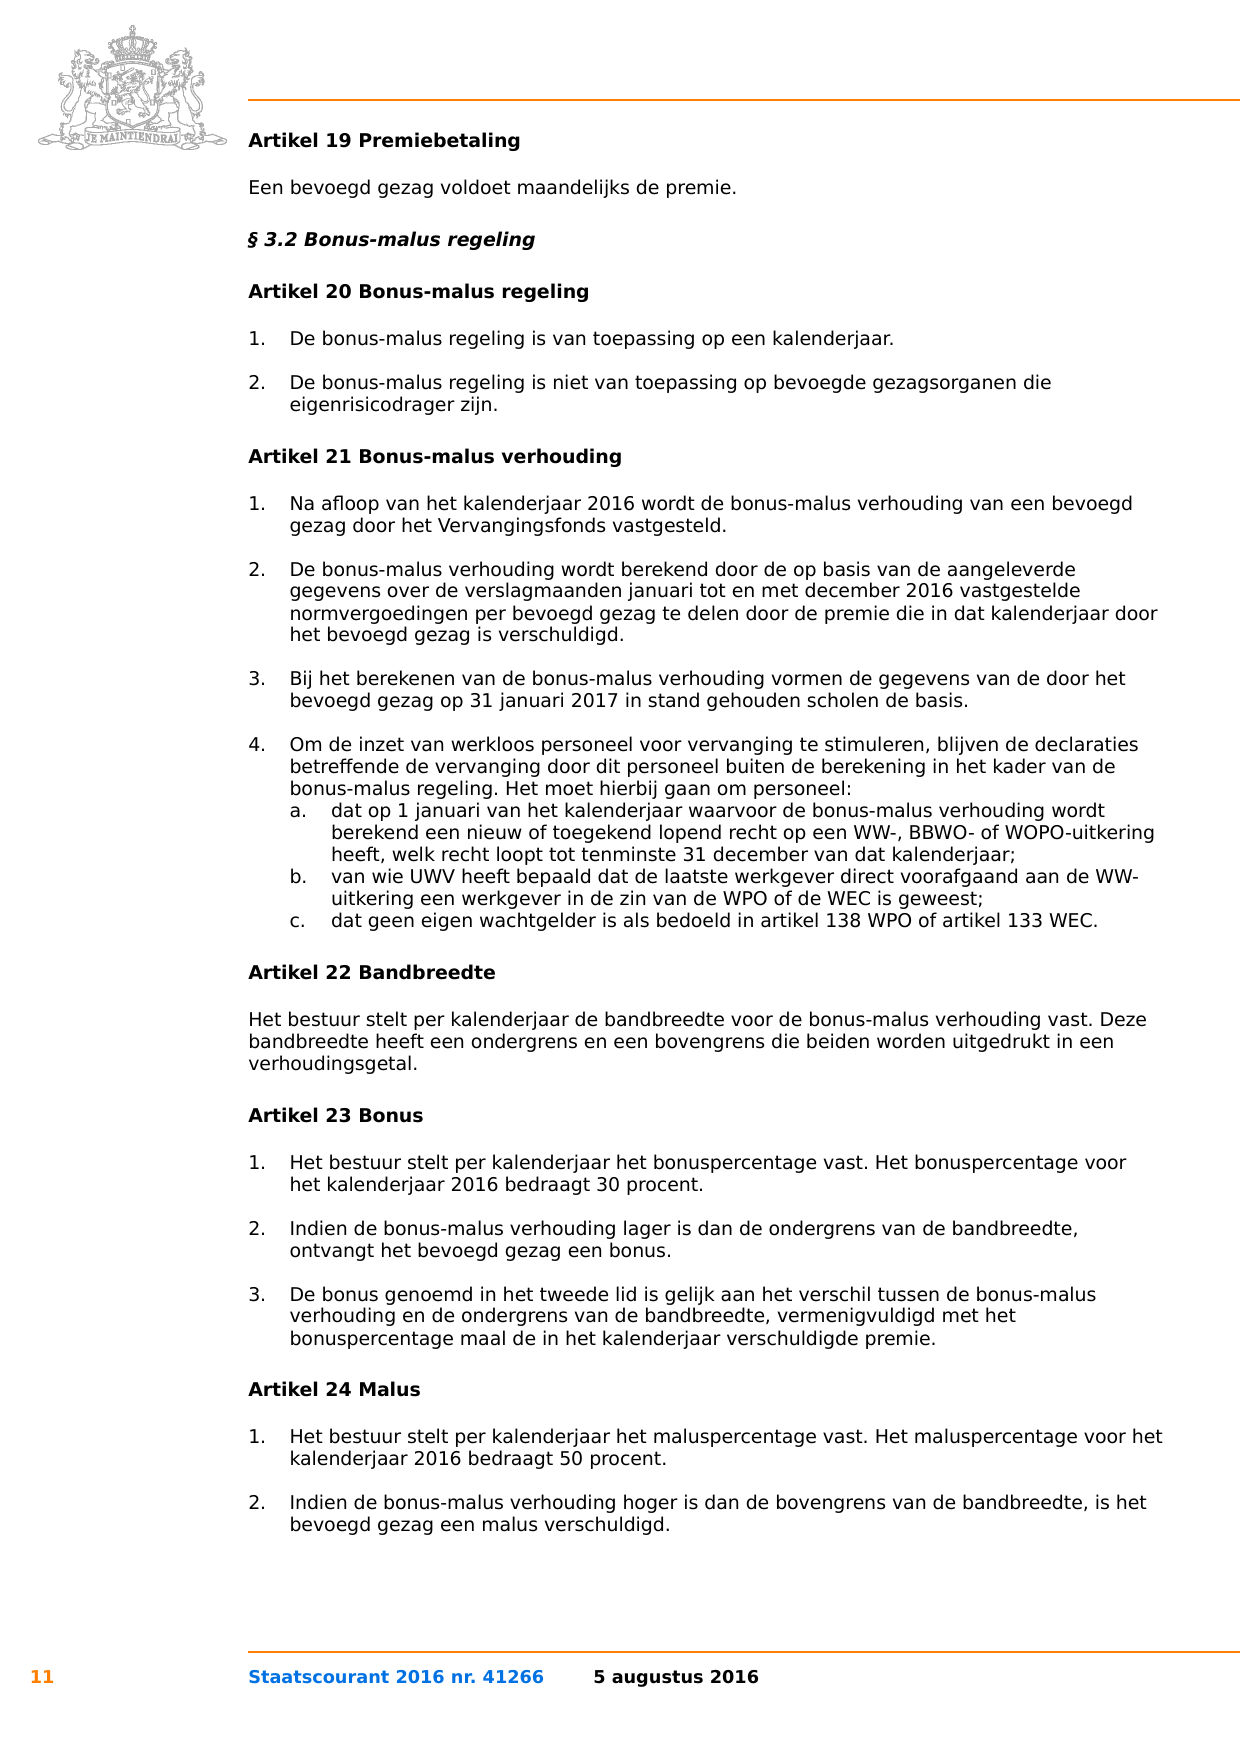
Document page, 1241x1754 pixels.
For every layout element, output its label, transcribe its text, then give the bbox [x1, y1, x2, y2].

text Een bevoegd gezag voldoet maandelijks de premie. [248, 177, 1163, 199]
text 1. De bonus-malus regeling is van toepassing op een kalenderjaar. [248, 328, 1163, 350]
text a. dat op 1 januari van het kalenderjaar waarvoor de bonus-malus verhouding wordt berekend een nieuw of toegekend lopend recht op een WW-, BBWO- of WOPO-uitkering heeft, welk recht loopt tot tenminste 31 december van dat kalenderjaar; [289, 800, 1163, 866]
subtitle Artikel 21 Bonus-malus verhouding [248, 446, 1163, 468]
text Het bestuur stelt per kalenderjaar de bandbreedte voor de bonus-malus verhouding vast. Deze bandbreedte heeft een ondergrens en een bovengrens die beiden worden uitgedrukt in een verhoudingsgetal. [248, 1009, 1163, 1075]
text 3. Bij het berekenen van de bonus-malus verhouding vormen de gegevens van de door het bevoegd gezag op 31 januari 2017 in stand gehouden scholen de basis. [248, 668, 1163, 712]
text 2. De bonus-malus verhouding wordt berekend door de op basis van de aangeleverde gegevens over de verslagmaanden januari tot en met december 2016 vastgestelde normvergoedingen per bevoegd gezag te delen door de premie die in dat kalenderjaar door het bevoegd gezag is verschuldigd. [248, 558, 1163, 646]
text 2. Indien de bonus-malus verhouding hoger is dan de bovengrens van de bandbreedte, is het bevoegd gezag een malus verschuldigd. [248, 1492, 1163, 1536]
text c. dat geen eigen wachtgelder is als bedoeld in artikel 138 WPO of artikel 133 WEC. [289, 910, 1163, 932]
subtitle Artikel 20 Bonus-malus regeling [248, 281, 1163, 303]
subtitle Artikel 22 Bandbreedte [248, 962, 1163, 984]
picture [38, 25, 227, 150]
text 1. Het bestuur stelt per kalenderjaar het maluspercentage vast. Het maluspercentage voor het kalenderjaar 2016 bedraagt 50 procent. [248, 1426, 1163, 1470]
text 3. De bonus genoemd in het tweede lid is gelijk aan het verschil tussen de bonus-malus verhouding en de ondergrens van de bandbreedte, vermenigvuldigd met het bonuspercentage maal de in het kalenderjaar verschuldigde premie. [248, 1283, 1163, 1349]
text 2. Indien de bonus-malus verhouding lager is dan de ondergrens van de bandbreedte, ontvangt het bevoegd gezag een bonus. [248, 1218, 1163, 1262]
text 4. Om de inzet van werkloos personeel voor vervanging te stimuleren, blijven de declaraties betreffende de vervanging door dit personeel buiten de berekening in het kader van de bonus-malus regeling. Het moet hierbij gaan om personeel: [248, 734, 1163, 800]
subtitle Artikel 23 Bonus [248, 1105, 1163, 1127]
text 2. De bonus-malus regeling is niet van toepassing op bevoegde gezagsorganen die eigenrisicodrager zijn. [248, 372, 1163, 416]
text 1. Het bestuur stelt per kalenderjaar het bonuspercentage vast. Het bonuspercentage voor het kalenderjaar 2016 bedraagt 30 procent. [248, 1152, 1163, 1196]
subtitle Artikel 19 Premiebetaling [248, 130, 1163, 152]
subtitle § 3.2 Bonus-malus regeling [248, 229, 1163, 251]
subtitle Artikel 24 Malus [248, 1379, 1163, 1401]
text 1. Na afloop van het kalenderjaar 2016 wordt de bonus-malus verhouding van een bevoegd gezag door het Vervangingsfonds vastgesteld. [248, 493, 1163, 537]
text b. van wie UWV heeft bepaald dat de laatste werkgever direct voorafgaand aan de WW-uitkering een werkgever in de zin van de WPO of de WEC is geweest; [289, 866, 1163, 910]
